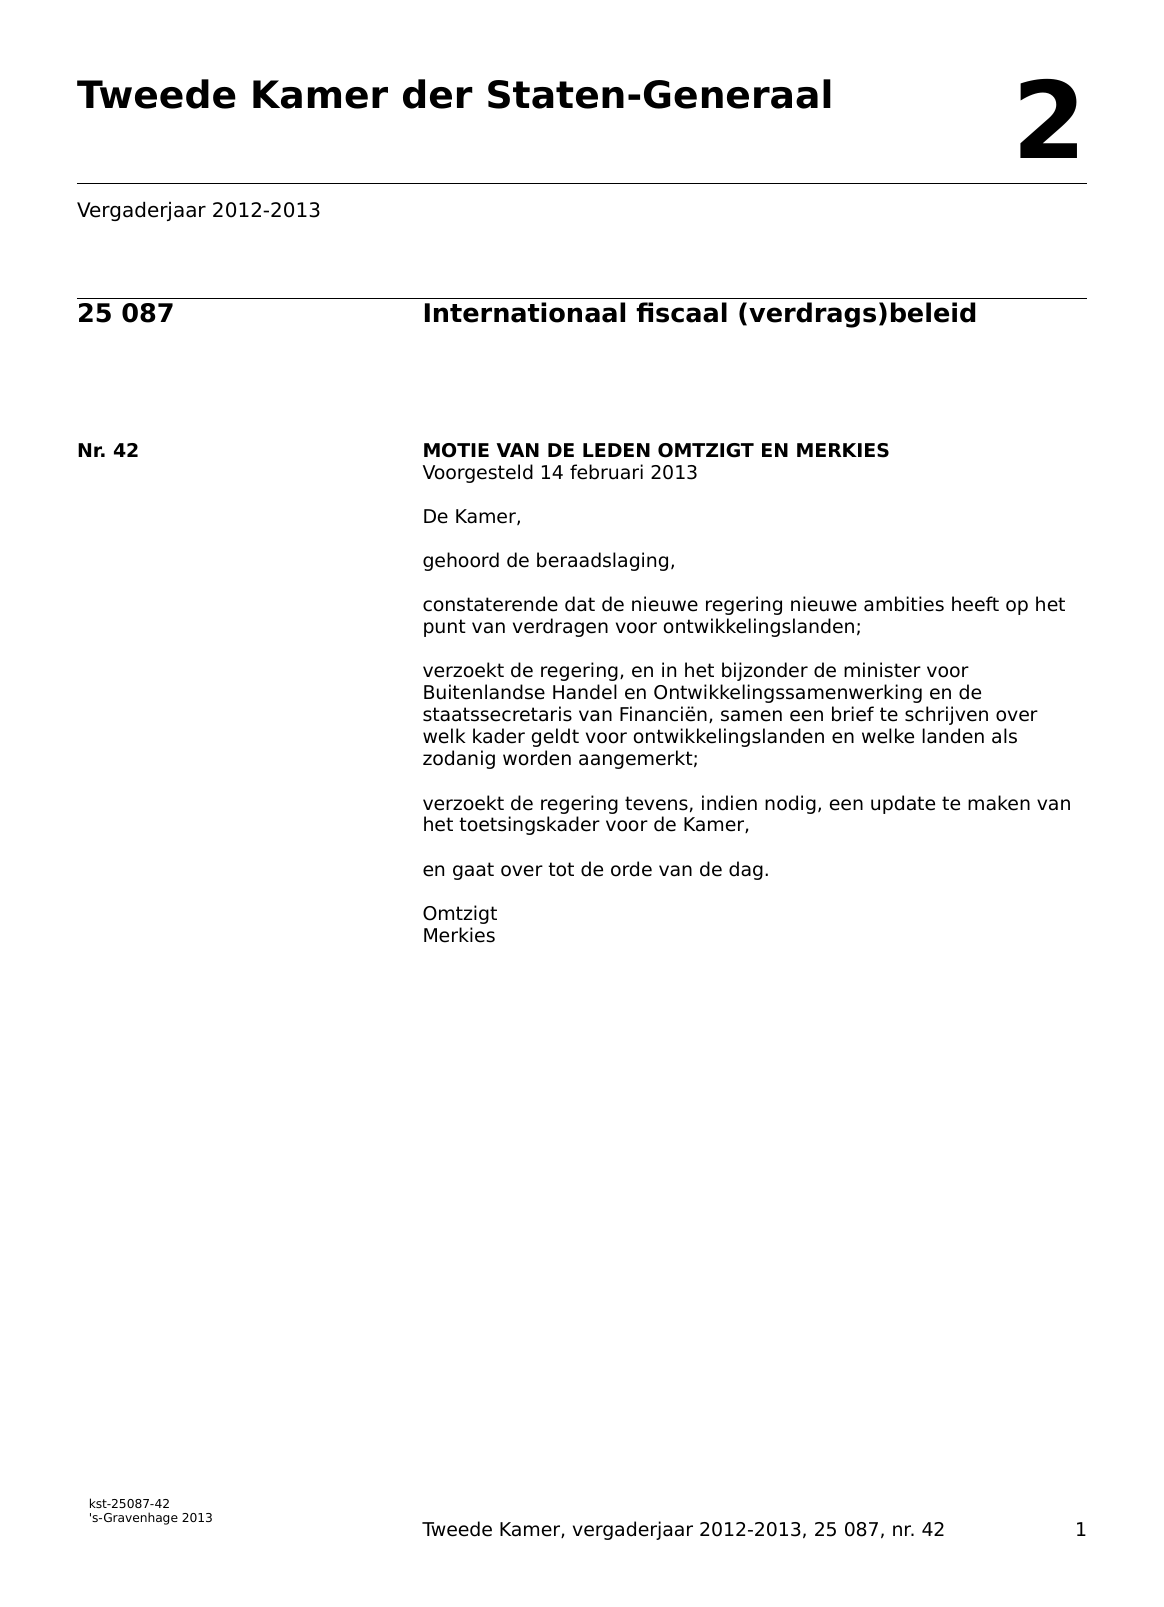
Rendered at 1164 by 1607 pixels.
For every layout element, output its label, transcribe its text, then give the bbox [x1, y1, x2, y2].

text De Kamer, [422, 506, 1087, 528]
text Merkies [422, 925, 1087, 947]
text verzoekt de regering tevens, indien nodig, een update te maken van het toetsingskader voor de Kamer, [422, 792, 1087, 836]
text en gaat over tot de orde van de dag. [422, 858, 1087, 881]
text Omtzigt [422, 903, 1087, 925]
table_header 2 [886, 59, 1087, 183]
text 's-Gravenhage 2013 [88, 1511, 323, 1525]
text constaterende dat de nieuwe regering nieuwe ambities heeft op het punt van verdragen voor ontwikkelingslanden; [422, 594, 1087, 638]
table_header Tweede Kamer der Staten-Generaal [77, 59, 886, 183]
table_cell Vergaderjaar 2012-2013 [77, 184, 1087, 298]
text Voorgesteld 14 februari 2013 [422, 462, 1087, 484]
text gehoord de beraadslaging, [422, 550, 1087, 572]
subtitle Nr. 42 MOTIE VAN DE LEDEN OMTZIGT EN MERKIES [77, 440, 1087, 462]
subtitle 25 087 Internationaal fiscaal (verdrags)beleid [77, 299, 1087, 329]
text verzoekt de regering, en in het bijzonder de minister voor Buitenlandse Handel en Ontwikkelingssamenwerking en de staatssecretaris van Financiën, samen een brief te schrijven over welk kader geldt voor ontwikkelingslanden en welke landen als zodanig worden aangemerkt; [422, 660, 1087, 770]
text kst-25087-42 [88, 1497, 323, 1511]
